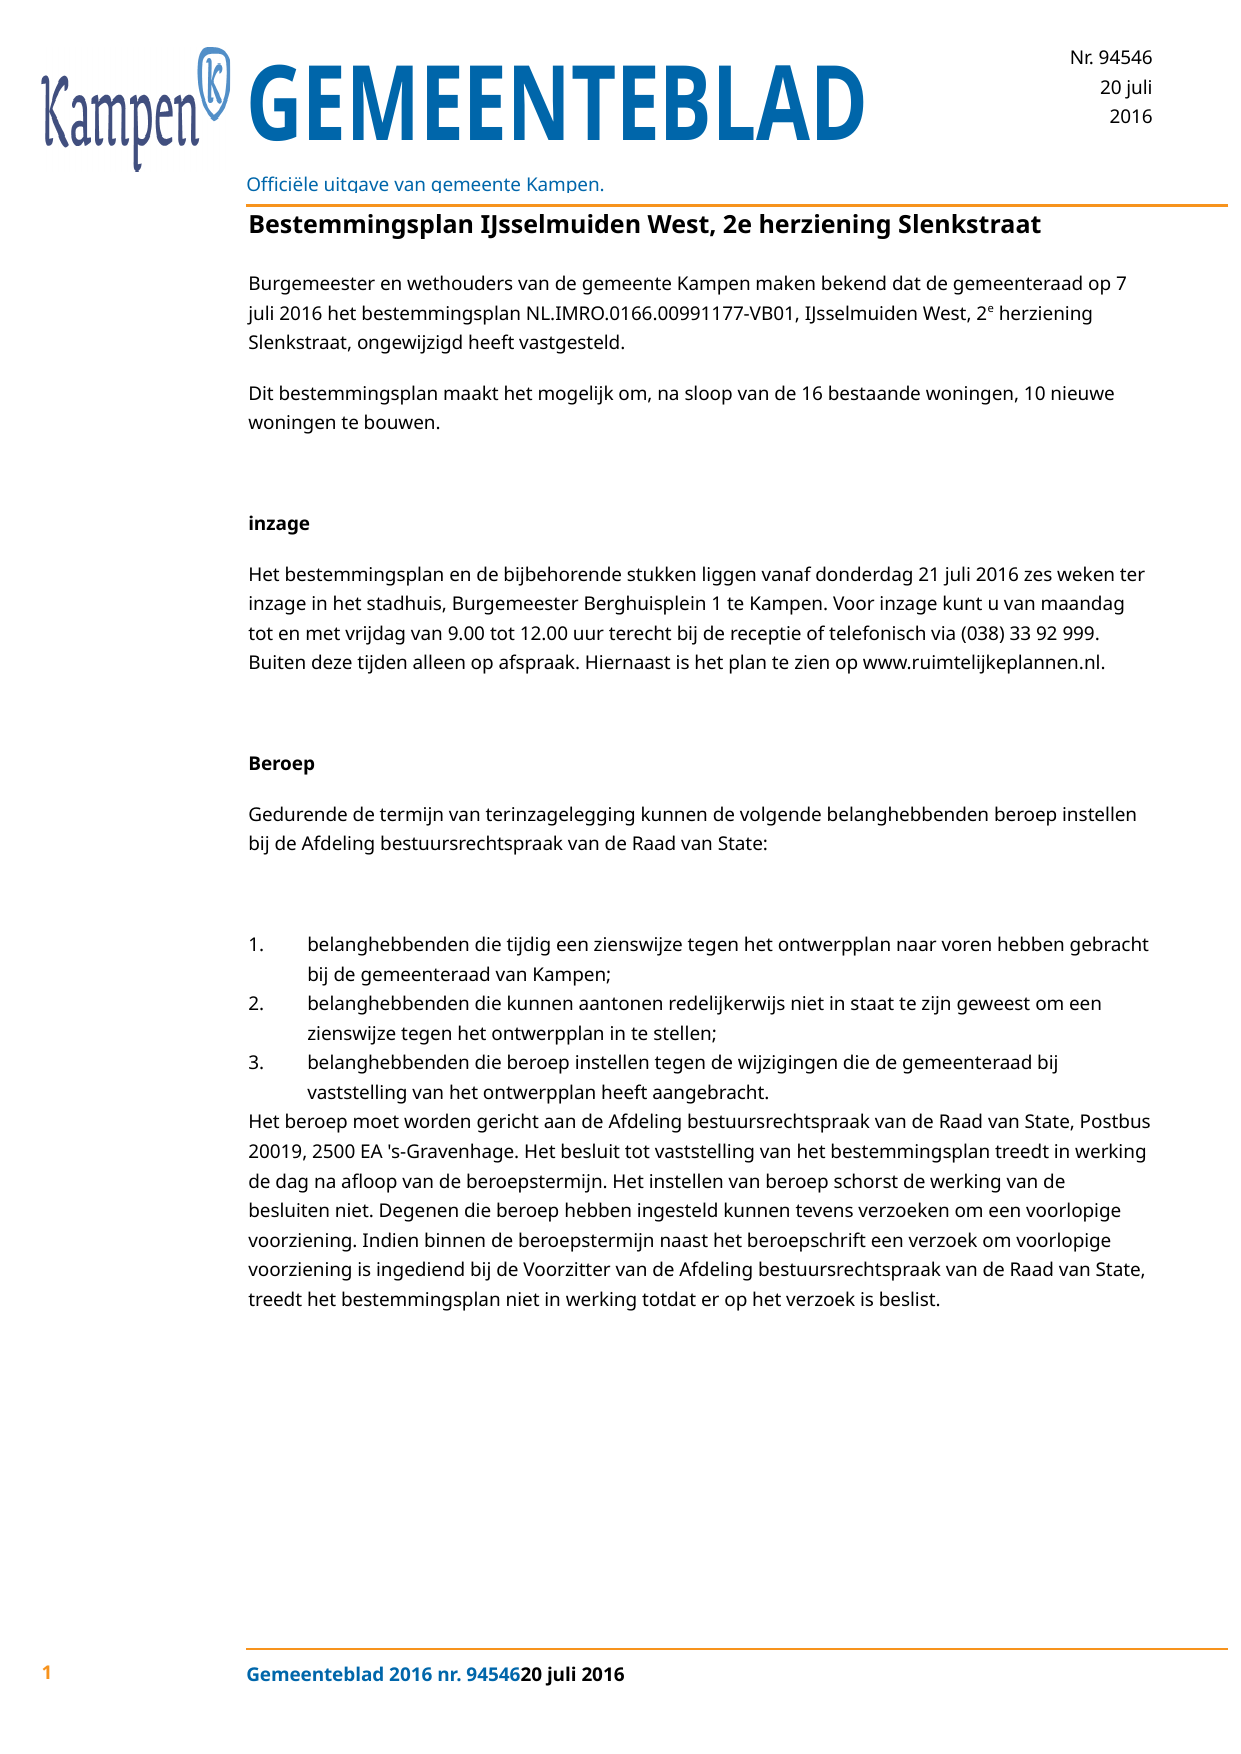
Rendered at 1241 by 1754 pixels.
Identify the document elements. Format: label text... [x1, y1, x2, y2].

text Het beroep moet worden gericht aan de Afdeling bestuursrechtspraak van de Raad van State, Postbus 20019, 2500 EA 's-Gravenhage. Het besluit tot vaststelling van het bestemmingsplan treedt in werking de dag na afloop van de beroepstermijn. Het instellen van beroep schorst de werking van de besluiten niet. Degenen die beroep hebben ingesteld kunnen tevens verzoeken om een voorlopige voorziening. Indien binnen de beroepstermijn naast het beroepschrift een verzoek om voorlopige voorziening is ingediend bij de Voorzitter van de Afdeling bestuursrechtspraak van de Raad van State, treedt het bestemmingsplan niet in werking totdat er op het verzoek is beslist. [248, 1109, 1152, 1312]
text Bestemmingsplan IJsselmuiden West, 2e herziening Slenkstraat [248, 207, 1152, 241]
text Burgemeester en wethouders van de gemeente Kampen maken bekend dat de gemeenteraad op 7 juli 2016 het bestemmingsplan NL.IMRO.0166.00991177-VB01, IJsselmuiden West, 2e herziening Slenkstraat, ongewijzigd heeft vastgesteld. [248, 270, 1152, 355]
text inzage [248, 510, 1152, 536]
list belanghebbenden die beroep instellen tegen de wijzigingen die de gemeenteraad bij vaststelling van het ontwerpplan heeft aangebracht. [248, 1049, 1152, 1105]
text Dit bestemmingsplan maakt het mogelijk om, na sloop van de 16 bestaande woningen, 10 nieuwe woningen te bouwen. [248, 380, 1152, 435]
list belanghebbenden die kunnen aantonen redelijkerwijs niet in staat te zijn geweest om een zienswijze tegen het ontwerpplan in te stellen; [248, 990, 1152, 1046]
text Gedurende de termijn van terinzagelegging kunnen de volgende belanghebbenden beroep instellen bij de Afdeling bestuursrechtspraak van de Raad van State: [248, 801, 1152, 856]
list belanghebbenden die tijdig een zienswijze tegen het ontwerpplan naar voren hebben gebracht bij de gemeenteraad van Kampen; [248, 931, 1152, 986]
picture [41, 47, 231, 172]
text Het bestemmingsplan en de bijbehorende stukken liggen vanaf donderdag 21 juli 2016 zes weken ter inzage in het stadhuis, Burgemeester Berghuisplein 1 te Kampen. Voor inzage kunt u van maandag tot en met vrijdag van 9.00 tot 12.00 uur terecht bij de receptie of telefonisch via (038) 33 92 999. Buiten deze tijden alleen op afspraak. Hiernaast is het plan te zien op www.ruimtelijkeplannen.nl. [248, 561, 1152, 675]
text Beroep [248, 750, 1152, 776]
